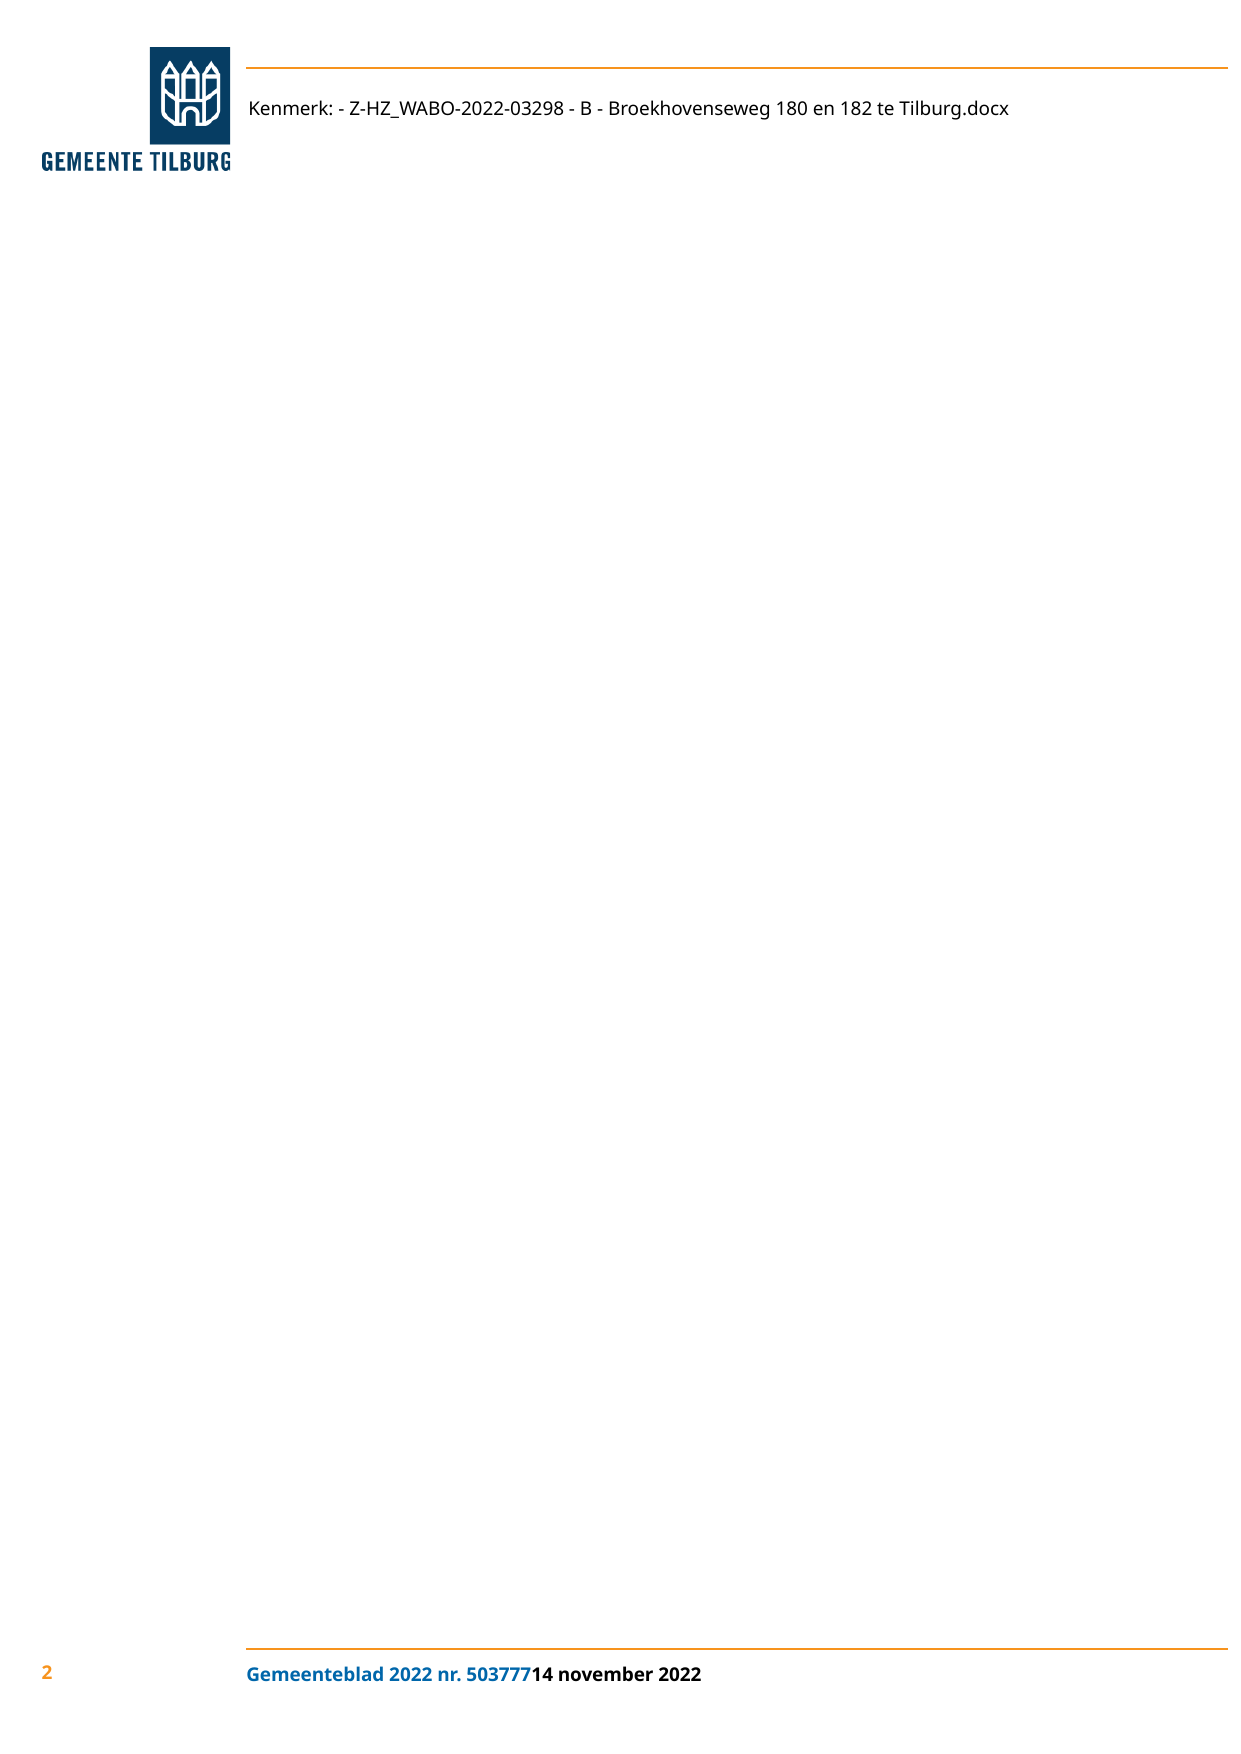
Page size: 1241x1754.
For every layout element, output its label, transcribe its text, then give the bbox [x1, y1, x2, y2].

picture [41, 47, 231, 172]
text Kenmerk: - Z-HZ_WABO-2022-03298 - B - Broekhovenseweg 180 en 182 te Tilburg.docx [248, 95, 1152, 121]
